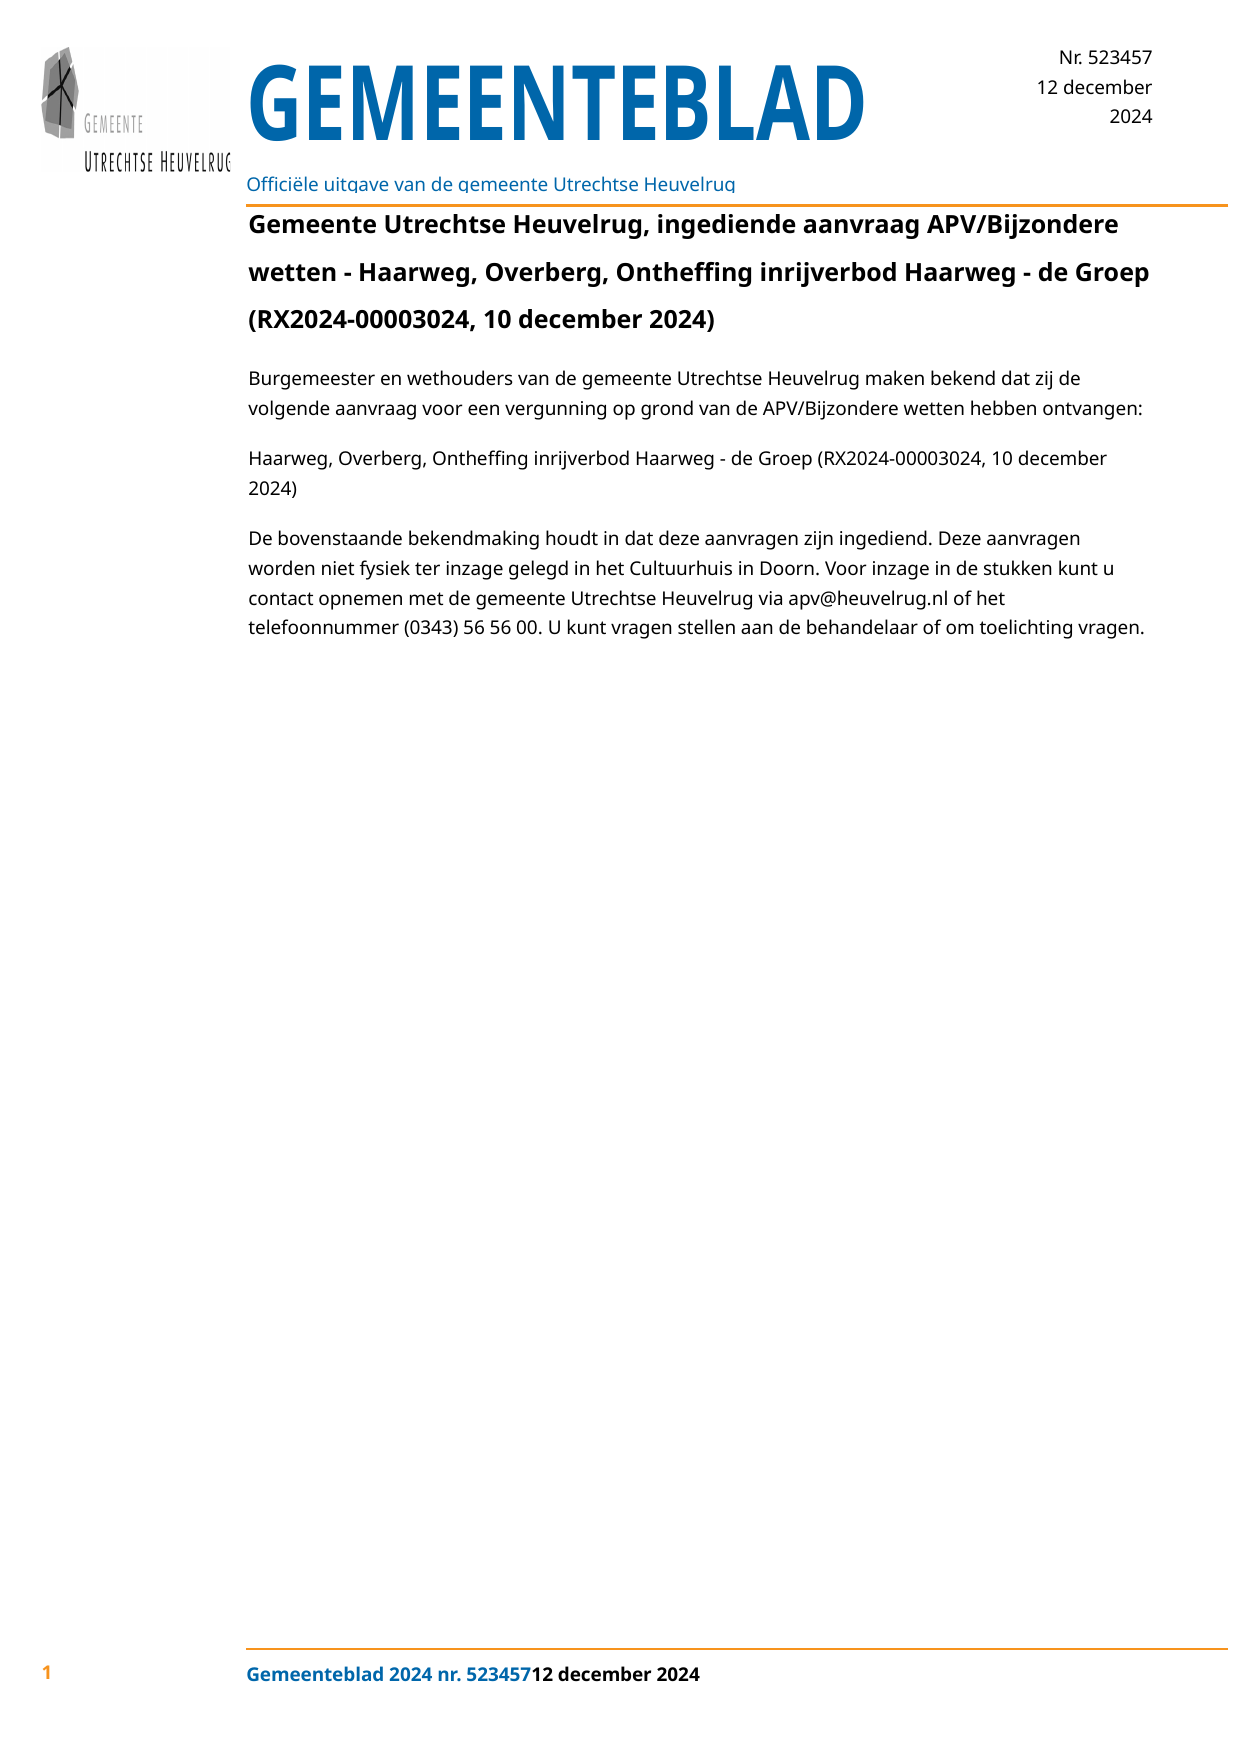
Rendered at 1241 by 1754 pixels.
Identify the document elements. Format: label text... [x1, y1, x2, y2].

text Burgemeester en wethouders van de gemeente Utrechtse Heuvelrug maken bekend dat zij de volgende aanvraag voor een vergunning op grond van de APV/Bijzondere wetten hebben ontvangen: [248, 366, 1152, 421]
text De bovenstaande bekendmaking houdt in dat deze aanvragen zijn ingediend. Deze aanvragen worden niet fysiek ter inzage gelegd in het Cultuurhuis in Doorn. Voor inzage in de stukken kunt u contact opnemen met de gemeente Utrechtse Heuvelrug via apv@heuvelrug.nl of het telefoonnummer (0343) 56 56 00. U kunt vragen stellen aan de behandelaar of om toelichting vragen. [248, 526, 1152, 640]
picture [41, 47, 231, 172]
text Haarweg, Overberg, Ontheffing inrijverbod Haarweg - de Groep (RX2024-00003024, 10 december 2024) [248, 446, 1152, 501]
text Gemeente Utrechtse Heuvelrug, ingediende aanvraag APV/Bijzondere wetten - Haarweg, Overberg, Ontheffing inrijverbod Haarweg - de Groep (RX2024-00003024, 10 december 2024) [248, 207, 1152, 336]
